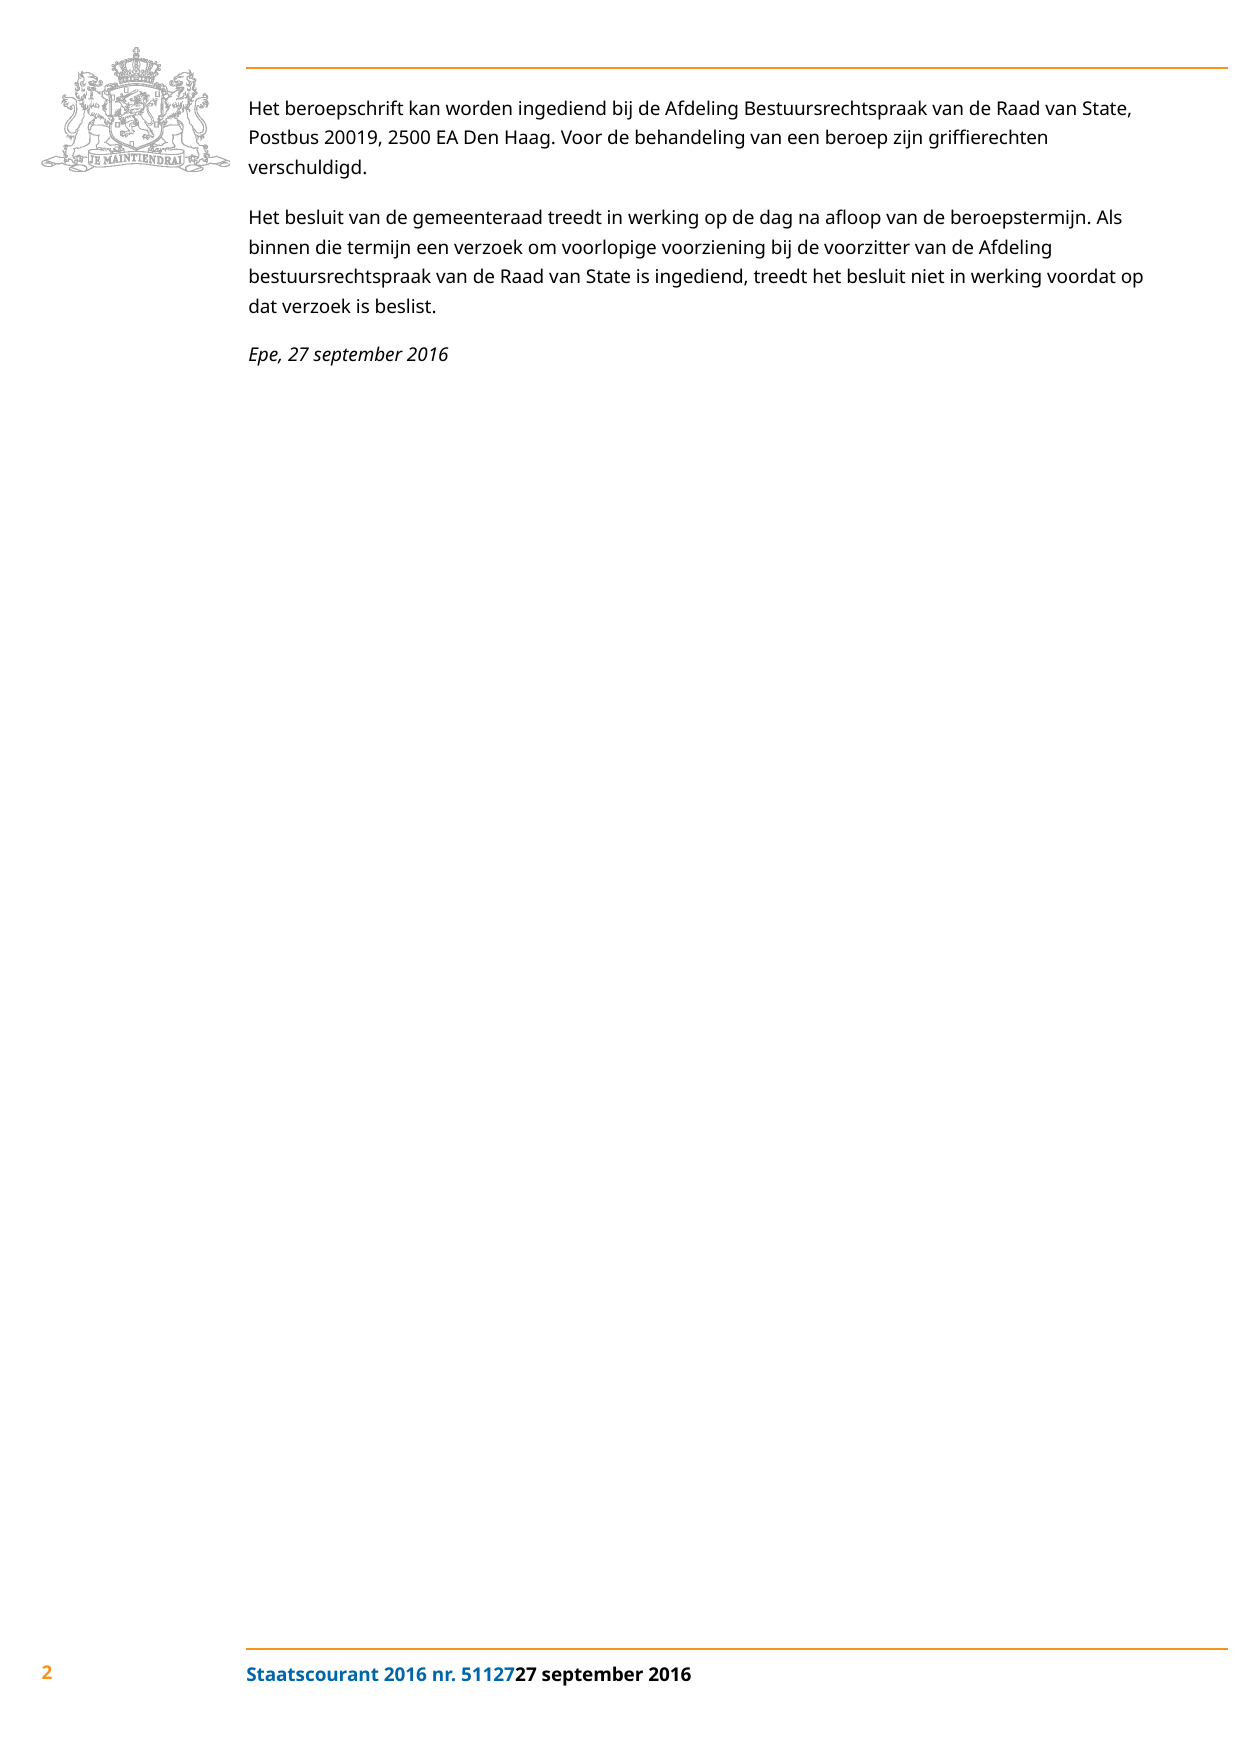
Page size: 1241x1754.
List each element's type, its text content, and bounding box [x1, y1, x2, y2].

text Het besluit van de gemeenteraad treedt in werking op de dag na afloop van de beroepstermijn. Als binnen die termijn een verzoek om voorlopige voorziening bij de voorzitter van de Afdeling bestuursrechtspraak van de Raad van State is ingediend, treedt het besluit niet in werking voordat op dat verzoek is beslist. [248, 204, 1152, 319]
text Het beroepschrift kan worden ingediend bij de Afdeling Bestuursrechtspraak van de Raad van State, Postbus 20019, 2500 EA Den Haag. Voor de behandeling van een beroep zijn griffierechten verschuldigd. [248, 95, 1152, 180]
text Epe, 27 september 2016 [248, 341, 1152, 367]
picture [41, 47, 231, 172]
